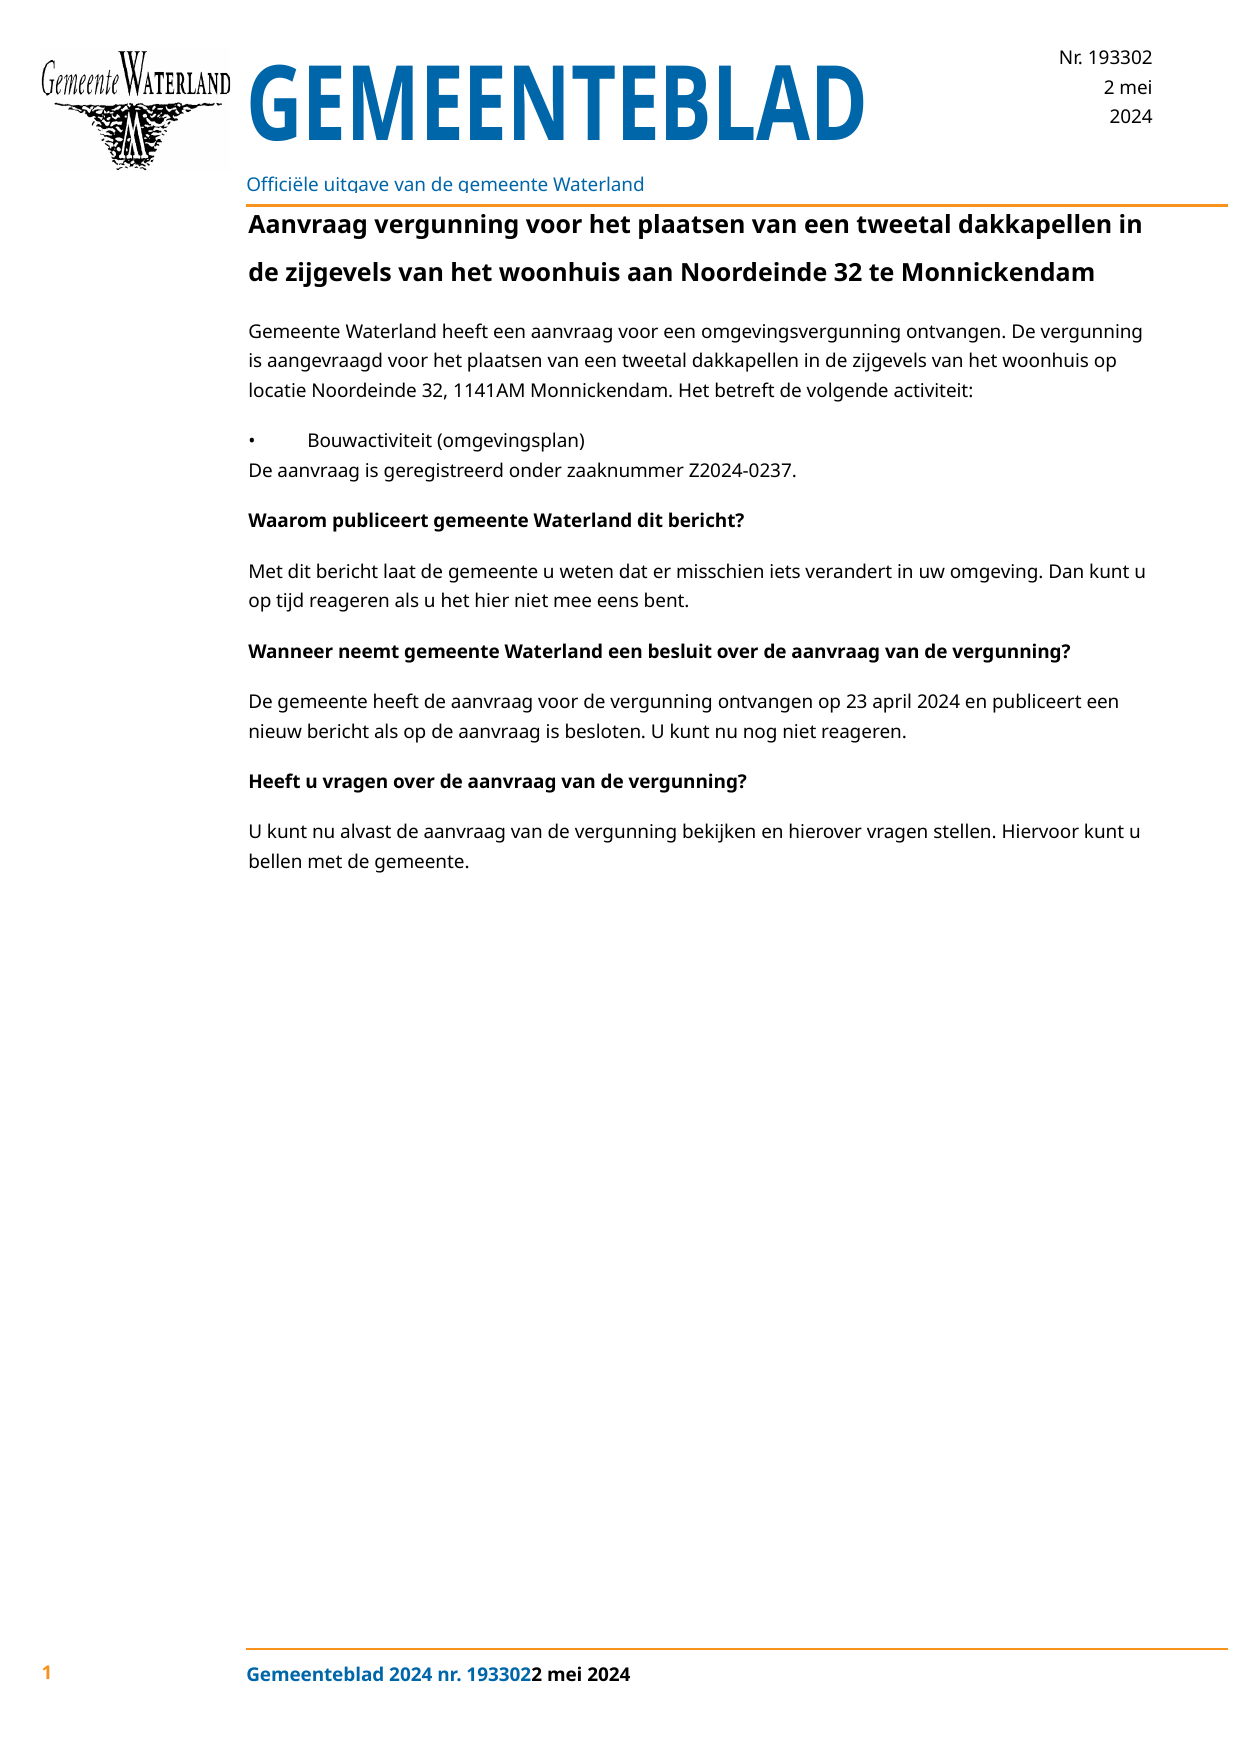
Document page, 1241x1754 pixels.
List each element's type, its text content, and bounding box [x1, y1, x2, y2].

text Wanneer neemt gemeente Waterland een besluit over de aanvraag van de vergunning? [248, 638, 1152, 664]
picture [41, 47, 231, 172]
text Gemeente Waterland heeft een aanvraag voor een omgevingsvergunning ontvangen. De vergunning is aangevraagd voor het plaatsen van een tweetal dakkapellen in de zijgevels van het woonhuis op locatie Noordeinde 32, 1141AM Monnickendam. Het betreft de volgende activiteit: [248, 318, 1152, 403]
text De gemeente heeft de aanvraag voor de vergunning ontvangen op 23 april 2024 en publiceert een nieuw bericht als op de aanvraag is besloten. U kunt nu nog niet reageren. [248, 688, 1152, 744]
text Met dit bericht laat de gemeente u weten dat er misschien iets verandert in uw omgeving. Dan kunt u op tijd reageren als u het hier niet mee eens bent. [248, 558, 1152, 613]
text Aanvraag vergunning voor het plaatsen van een tweetal dakkapellen in de zijgevels van het woonhuis aan Noordeinde 32 te Monnickendam [248, 207, 1152, 288]
text Heeft u vragen over de aanvraag van de vergunning? [248, 768, 1152, 794]
text Waarom publiceert gemeente Waterland dit bericht? [248, 507, 1152, 533]
list Bouwactiviteit (omgevingsplan) [248, 427, 1152, 453]
text De aanvraag is geregistreerd onder zaaknummer Z2024-0237. [248, 457, 1152, 483]
text U kunt nu alvast de aanvraag van de vergunning bekijken en hierover vragen stellen. Hiervoor kunt u bellen met de gemeente. [248, 819, 1152, 874]
